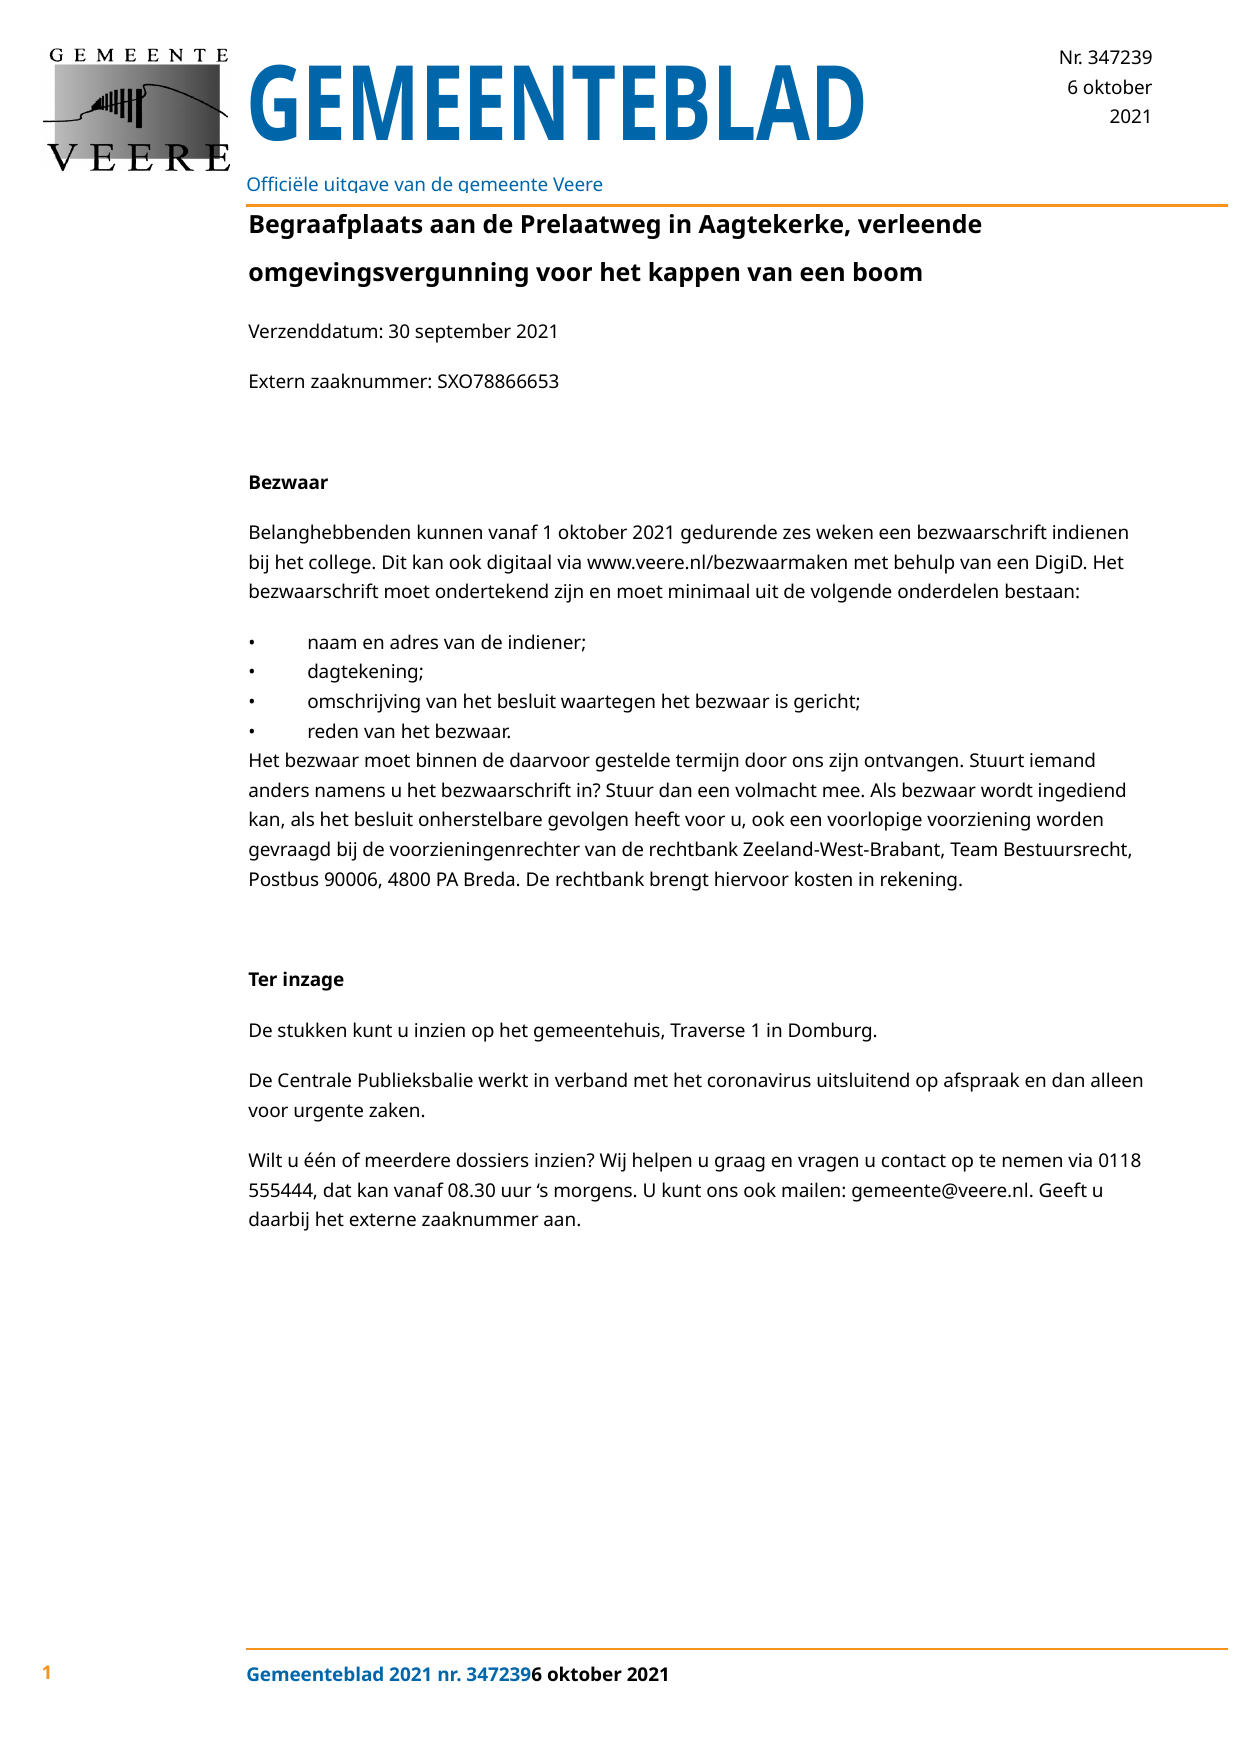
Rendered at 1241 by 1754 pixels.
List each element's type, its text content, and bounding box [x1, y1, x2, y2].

text Wilt u één of meerdere dossiers inzien? Wij helpen u graag en vragen u contact op te nemen via 0118 555444, dat kan vanaf 08.30 uur ‘s morgens. U kunt ons ook mailen: gemeente@veere.nl. Geeft u daarbij het externe zaaknummer aan. [248, 1147, 1152, 1232]
text De stukken kunt u inzien op het gemeentehuis, Traverse 1 in Domburg. [248, 1017, 1152, 1043]
text De Centrale Publieksbalie werkt in verband met het coronavirus uitsluitend op afspraak en dan alleen voor urgente zaken. [248, 1067, 1152, 1123]
list dagtekening; [248, 659, 1152, 684]
list naam en adres van de indiener; [248, 629, 1152, 655]
text Bezwaar [248, 469, 1152, 495]
list reden van het bezwaar. [248, 718, 1152, 744]
text Extern zaaknummer: SXO78866653 [248, 368, 1152, 394]
text Het bezwaar moet binnen de daarvoor gestelde termijn door ons zijn ontvangen. Stuurt iemand anders namens u het bezwaarschrift in? Stuur dan een volmacht mee. Als bezwaar wordt ingediend kan, als het besluit onherstelbare gevolgen heeft voor u, ook een voorlopige voorziening worden gevraagd bij de voorzieningenrechter van de rechtbank Zeeland-West-Brabant, Team Bestuursrecht, Postbus 90006, 4800 PA Breda. De rechtbank brengt hiervoor kosten in rekening. [248, 747, 1152, 892]
picture [41, 47, 231, 172]
list omschrijving van het besluit waartegen het bezwaar is gericht; [248, 688, 1152, 714]
text Ter inzage [248, 967, 1152, 992]
text Verzenddatum: 30 september 2021 [248, 318, 1152, 344]
text Belanghebbenden kunnen vanaf 1 oktober 2021 gedurende zes weken een bezwaarschrift indienen bij het college. Dit kan ook digitaal via www.veere.nl/bezwaarmaken met behulp van een DigiD. Het bezwaarschrift moet ondertekend zijn en moet minimaal uit de volgende onderdelen bestaan: [248, 519, 1152, 604]
text Begraafplaats aan de Prelaatweg in Aagtekerke, verleende omgevingsvergunning voor het kappen van een boom [248, 207, 1152, 288]
